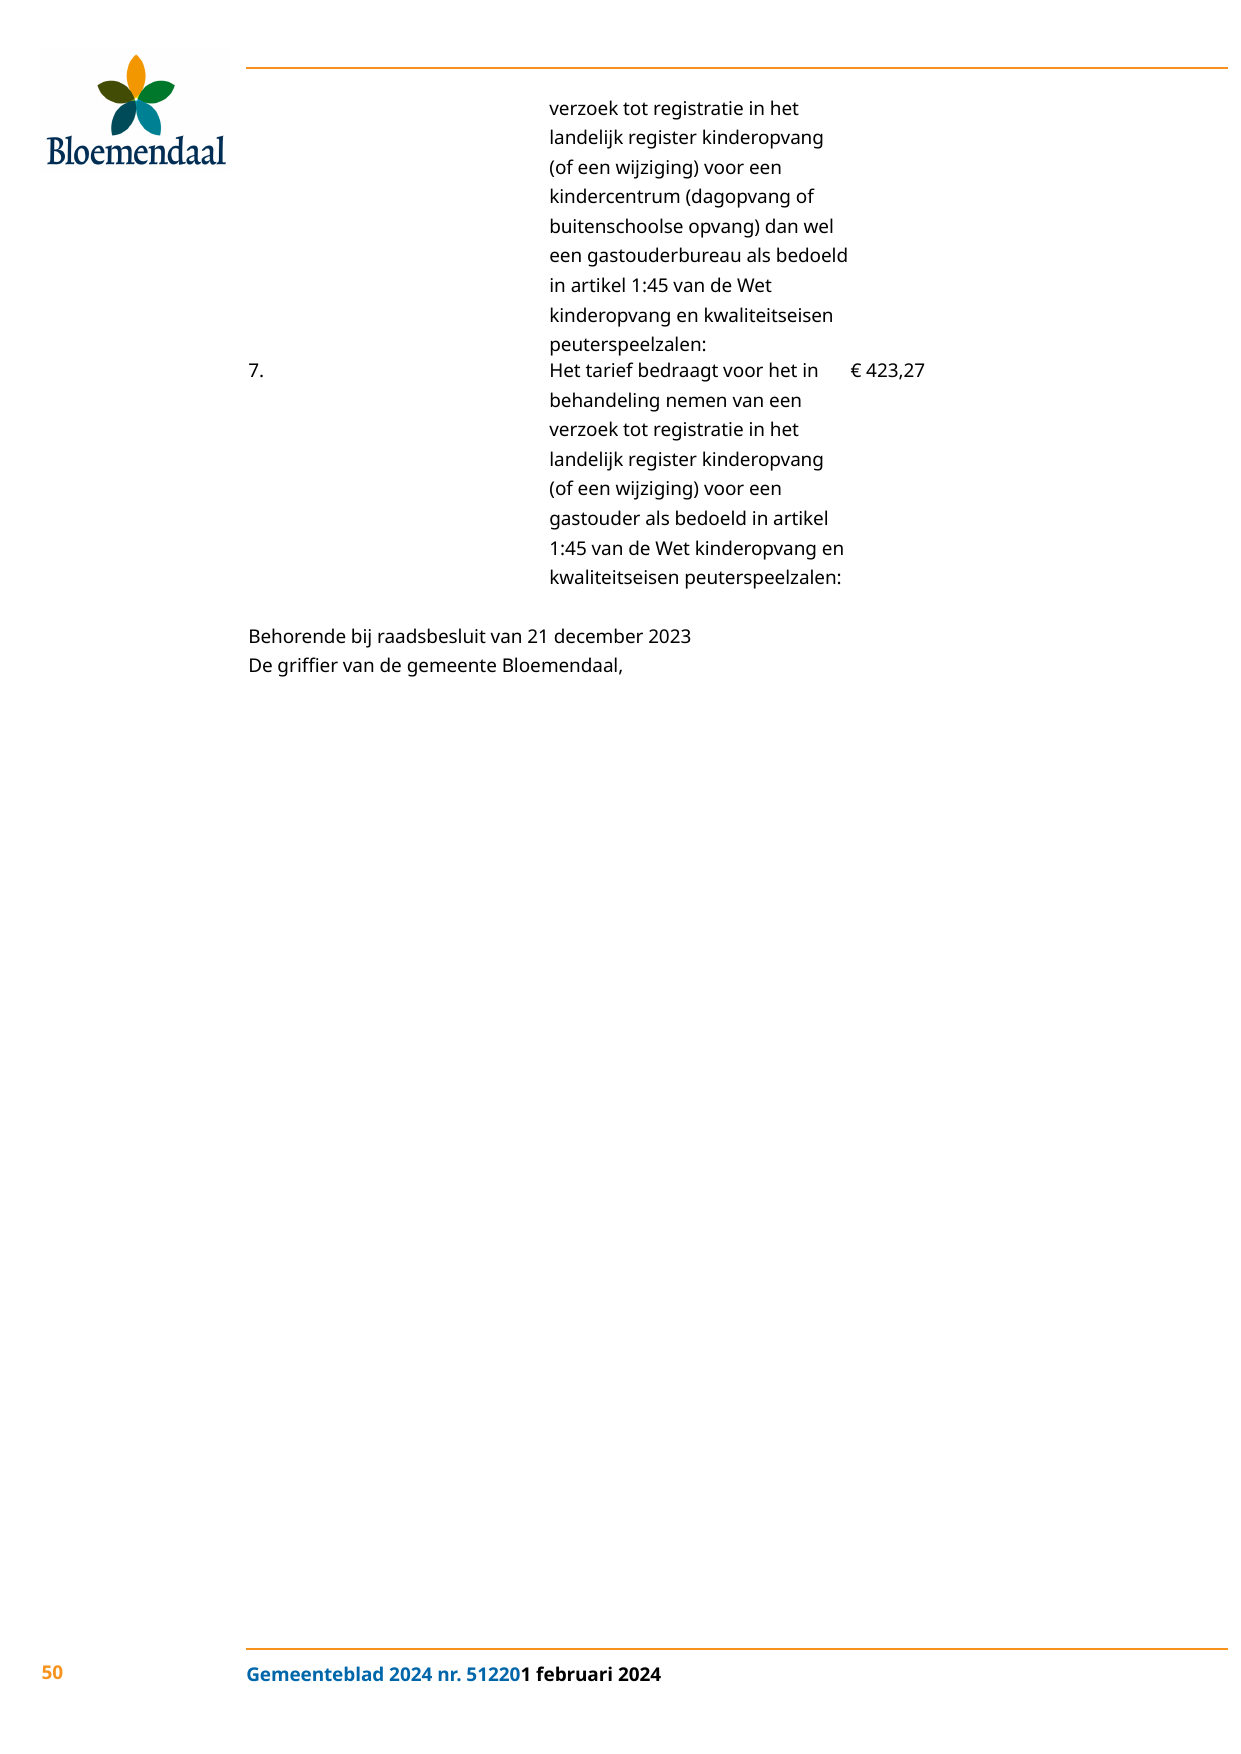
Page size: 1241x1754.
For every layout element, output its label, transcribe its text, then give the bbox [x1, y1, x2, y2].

table_cell [850, 95, 1152, 357]
text Behorende bij raadsbesluit van 21 december 2023 [248, 623, 1152, 648]
table_cell [248, 95, 549, 357]
table_cell € 423,27 [850, 357, 1152, 590]
picture [41, 47, 231, 172]
table_cell 7. [248, 357, 549, 590]
text De griffier van de gemeente Bloemendaal, [248, 652, 1152, 678]
table_cell Het tarief bedraagt voor het in behandeling nemen van een verzoek tot registratie in het landelijk register kinderopvang (of een wijziging) voor een gastouder als bedoeld in artikel 1:45 van de Wet kinderopvang en kwaliteitseisen peuterspeelzalen: [549, 357, 850, 590]
table_cell verzoek tot registratie in het landelijk register kinderopvang (of een wijziging) voor een kindercentrum (dagopvang of buitenschoolse opvang) dan wel een gastouderbureau als bedoeld in artikel 1:45 van de Wet kinderopvang en kwaliteitseisen peuterspeelzalen: [549, 95, 850, 357]
